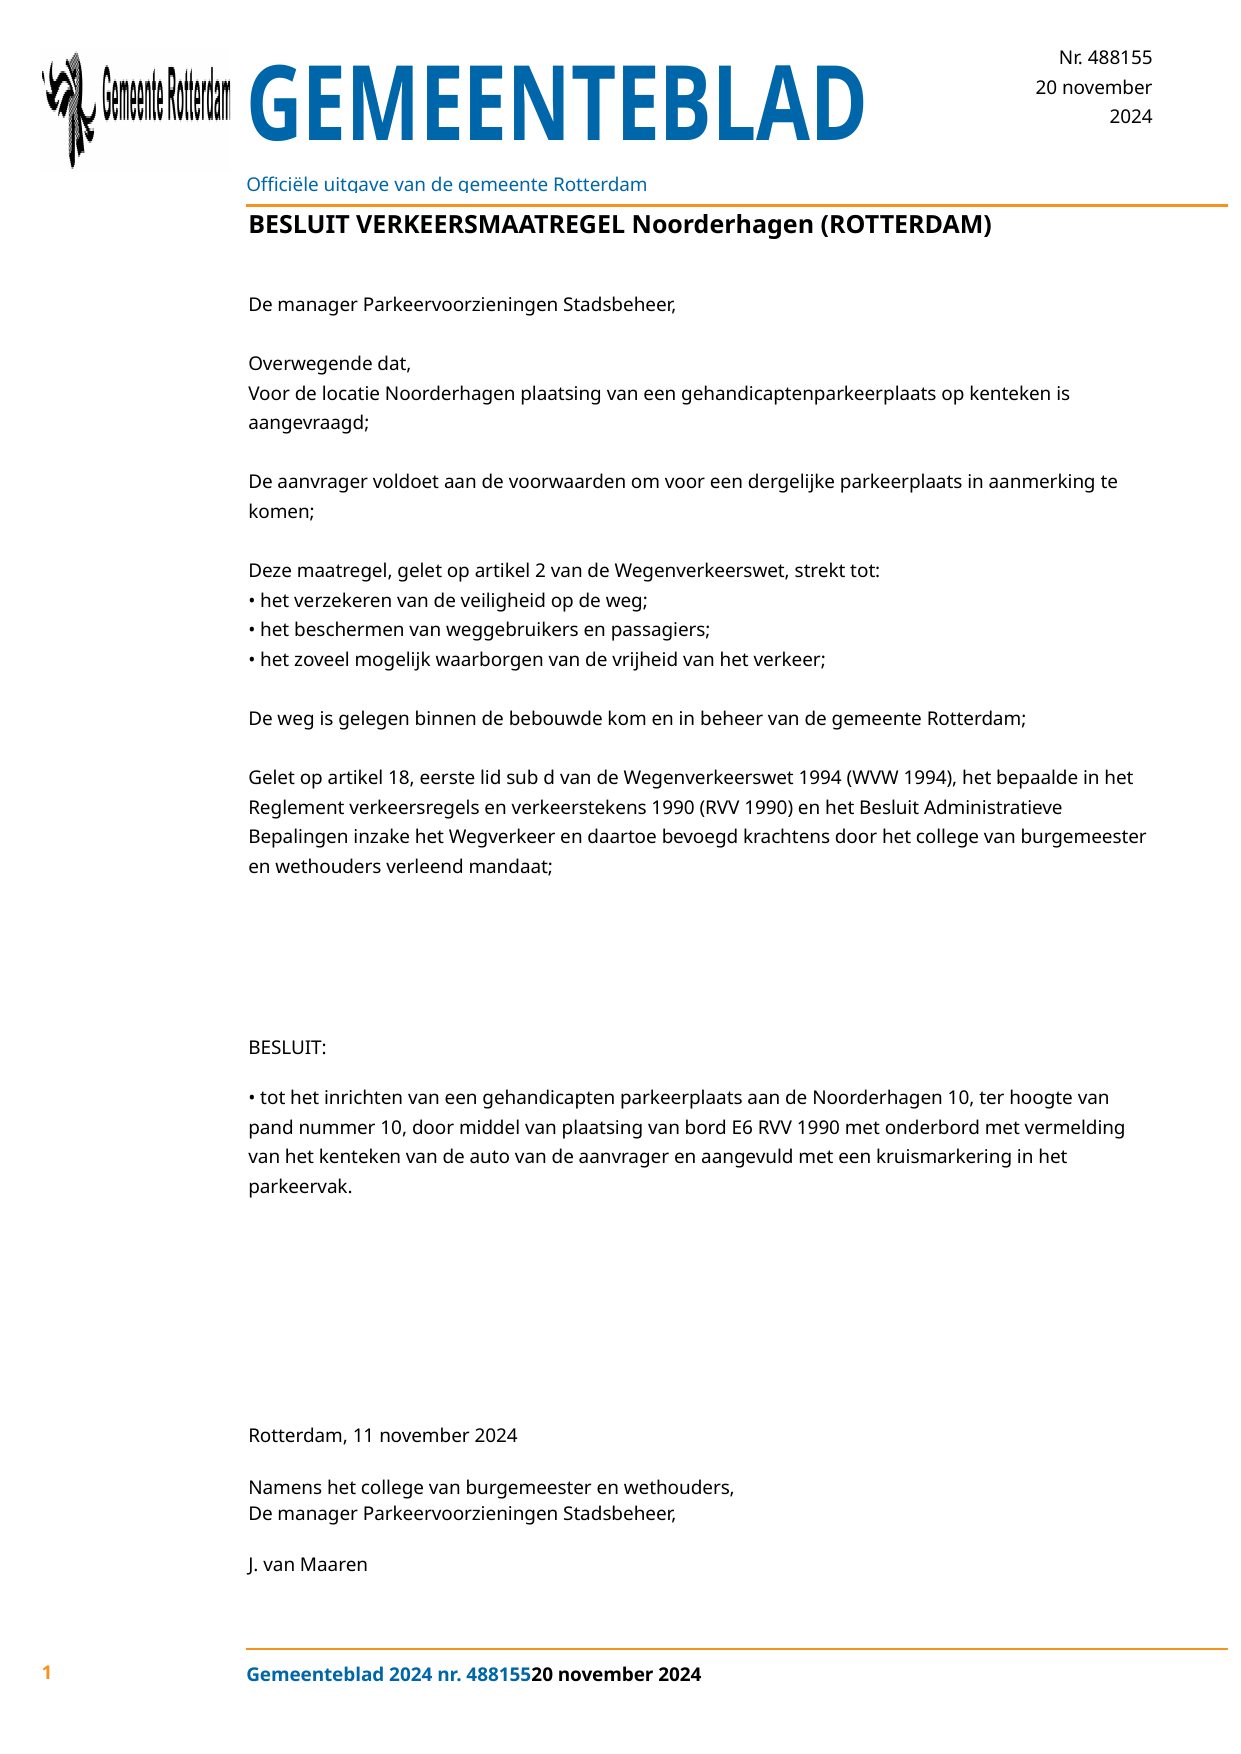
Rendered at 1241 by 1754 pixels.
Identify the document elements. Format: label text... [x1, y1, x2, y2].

text Overwegende dat, [248, 350, 1152, 376]
text • het beschermen van weggebruikers en passagiers; [248, 616, 1152, 642]
text BESLUIT: [248, 1034, 1152, 1060]
text • tot het inrichten van een gehandicapten parkeerplaats aan de Noorderhagen 10, ter hoogte van pand nummer 10, door middel van plaatsing van bord E6 RVV 1990 met onderbord met vermelding van het kenteken van de auto van de aanvrager en aangevuld met een kruismarkering in het parkeervak. [248, 1084, 1152, 1199]
text Gelet op artikel 18, eerste lid sub d van de Wegenverkeerswet 1994 (WVW 1994), het bepaalde in het Reglement verkeersregels en verkeerstekens 1990 (RVV 1990) en het Besluit Administratieve Bepalingen inzake het Wegverkeer en daartoe bevoegd krachtens door het college van burgemeester en wethouders verleend mandaat; [248, 764, 1152, 879]
text Namens het college van burgemeester en wethouders, [248, 1474, 1152, 1500]
text J. van Maaren [248, 1551, 1152, 1577]
text De manager Parkeervoorzieningen Stadsbeheer, [248, 291, 1152, 317]
text De manager Parkeervoorzieningen Stadsbeheer, [248, 1500, 1152, 1526]
text Rotterdam, 11 november 2024 [248, 1423, 1152, 1448]
text • het verzekeren van de veiligheid op de weg; [248, 587, 1152, 613]
text Voor de locatie Noorderhagen plaatsing van een gehandicaptenparkeerplaats op kenteken is aangevraagd; [248, 380, 1152, 435]
text De weg is gelegen binnen de bebouwde kom en in beheer van de gemeente Rotterdam; [248, 705, 1152, 731]
text • het zoveel mogelijk waarborgen van de vrijheid van het verkeer; [248, 646, 1152, 672]
text De aanvrager voldoet aan de voorwaarden om voor een dergelijke parkeerplaats in aanmerking te komen; [248, 468, 1152, 524]
text Deze maatregel, gelet op artikel 2 van de Wegenverkeerswet, strekt tot: [248, 557, 1152, 583]
picture [41, 47, 231, 172]
text BESLUIT VERKEERSMAATREGEL Noorderhagen (ROTTERDAM) [248, 207, 1152, 241]
